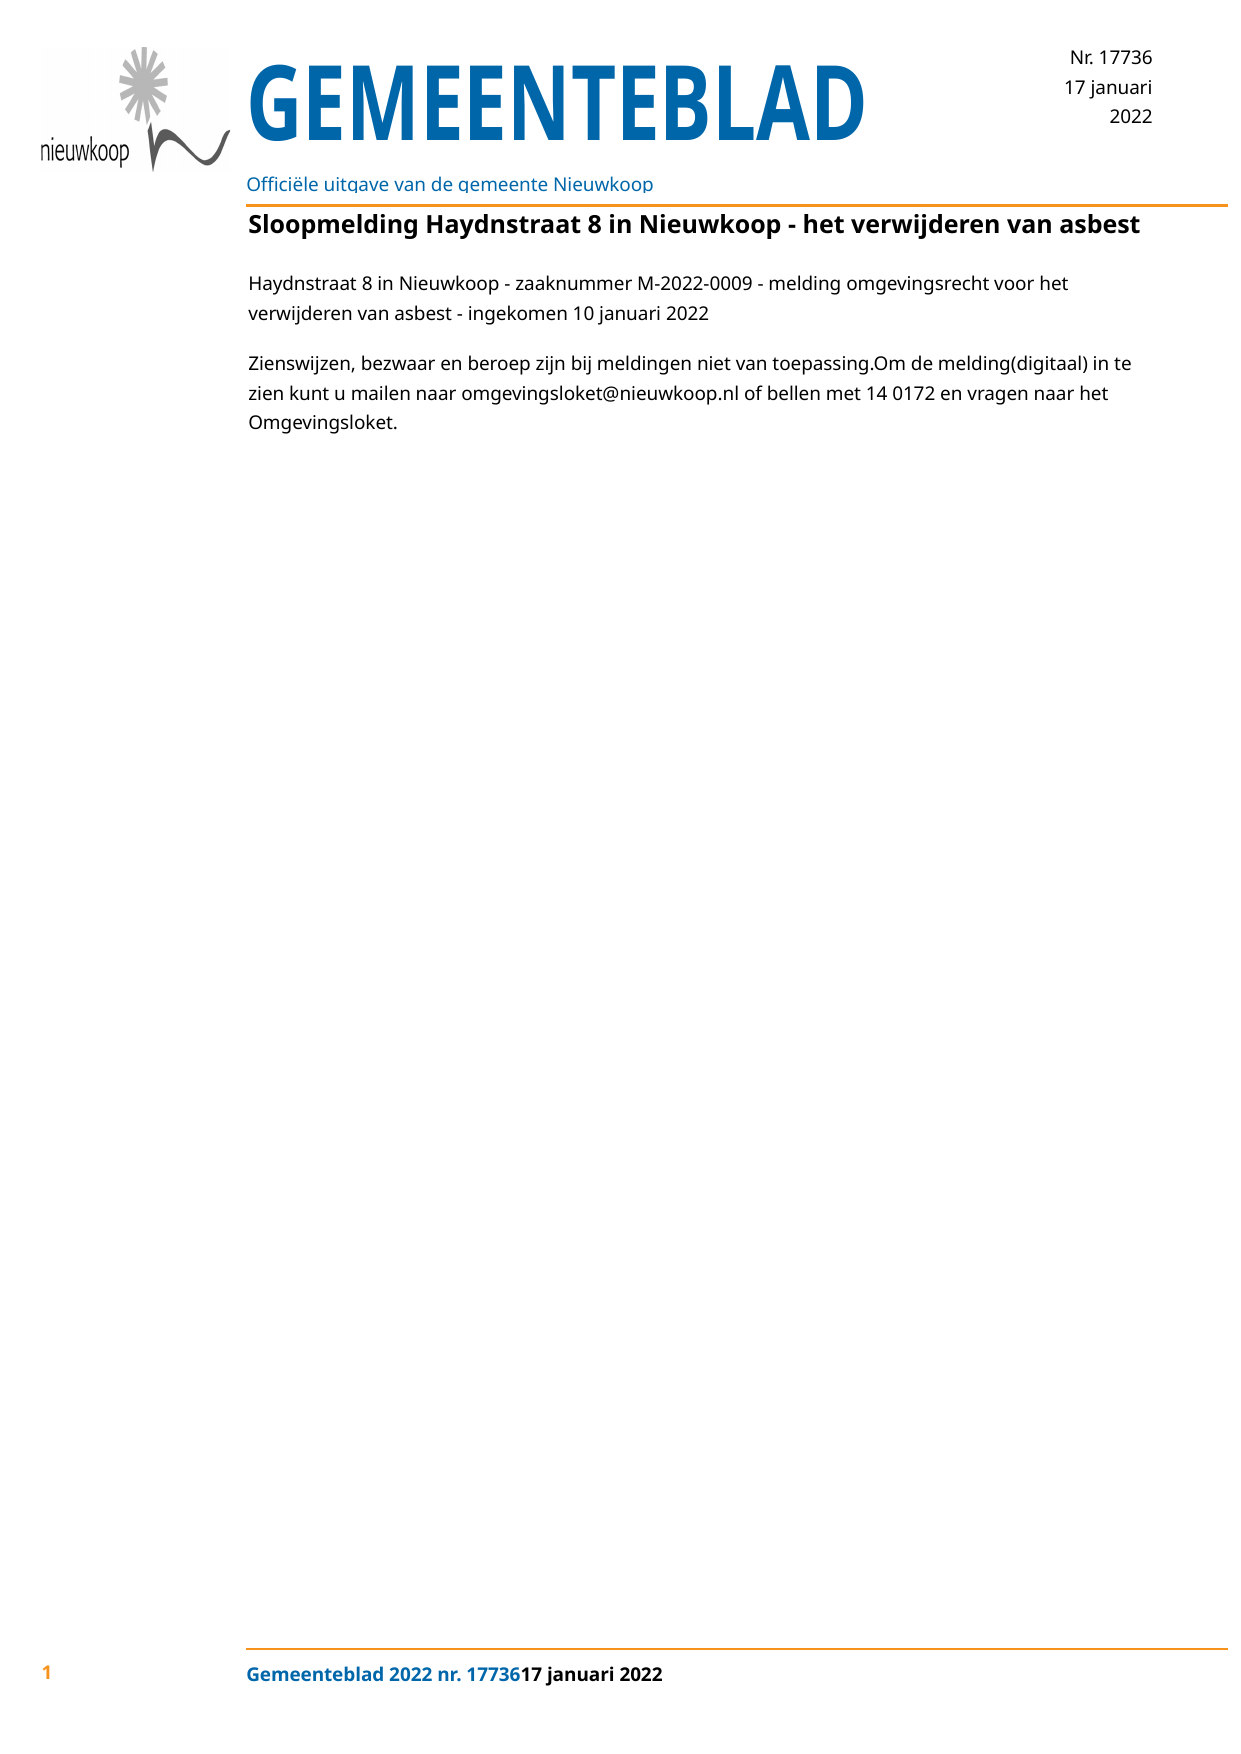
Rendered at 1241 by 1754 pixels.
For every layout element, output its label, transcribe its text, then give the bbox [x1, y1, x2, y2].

text Zienswijzen, bezwaar en beroep zijn bij meldingen niet van toepassing.Om de melding(digitaal) in te zien kunt u mailen naar omgevingsloket@nieuwkoop.nl of bellen met 14 0172 en vragen naar het Omgevingsloket. [248, 350, 1152, 435]
text Haydnstraat 8 in Nieuwkoop - zaaknummer M-2022-0009 - melding omgevingsrecht voor het verwijderen van asbest - ingekomen 10 januari 2022 [248, 270, 1152, 326]
picture [41, 47, 231, 172]
text Sloopmelding Haydnstraat 8 in Nieuwkoop - het verwijderen van asbest [248, 207, 1152, 241]
